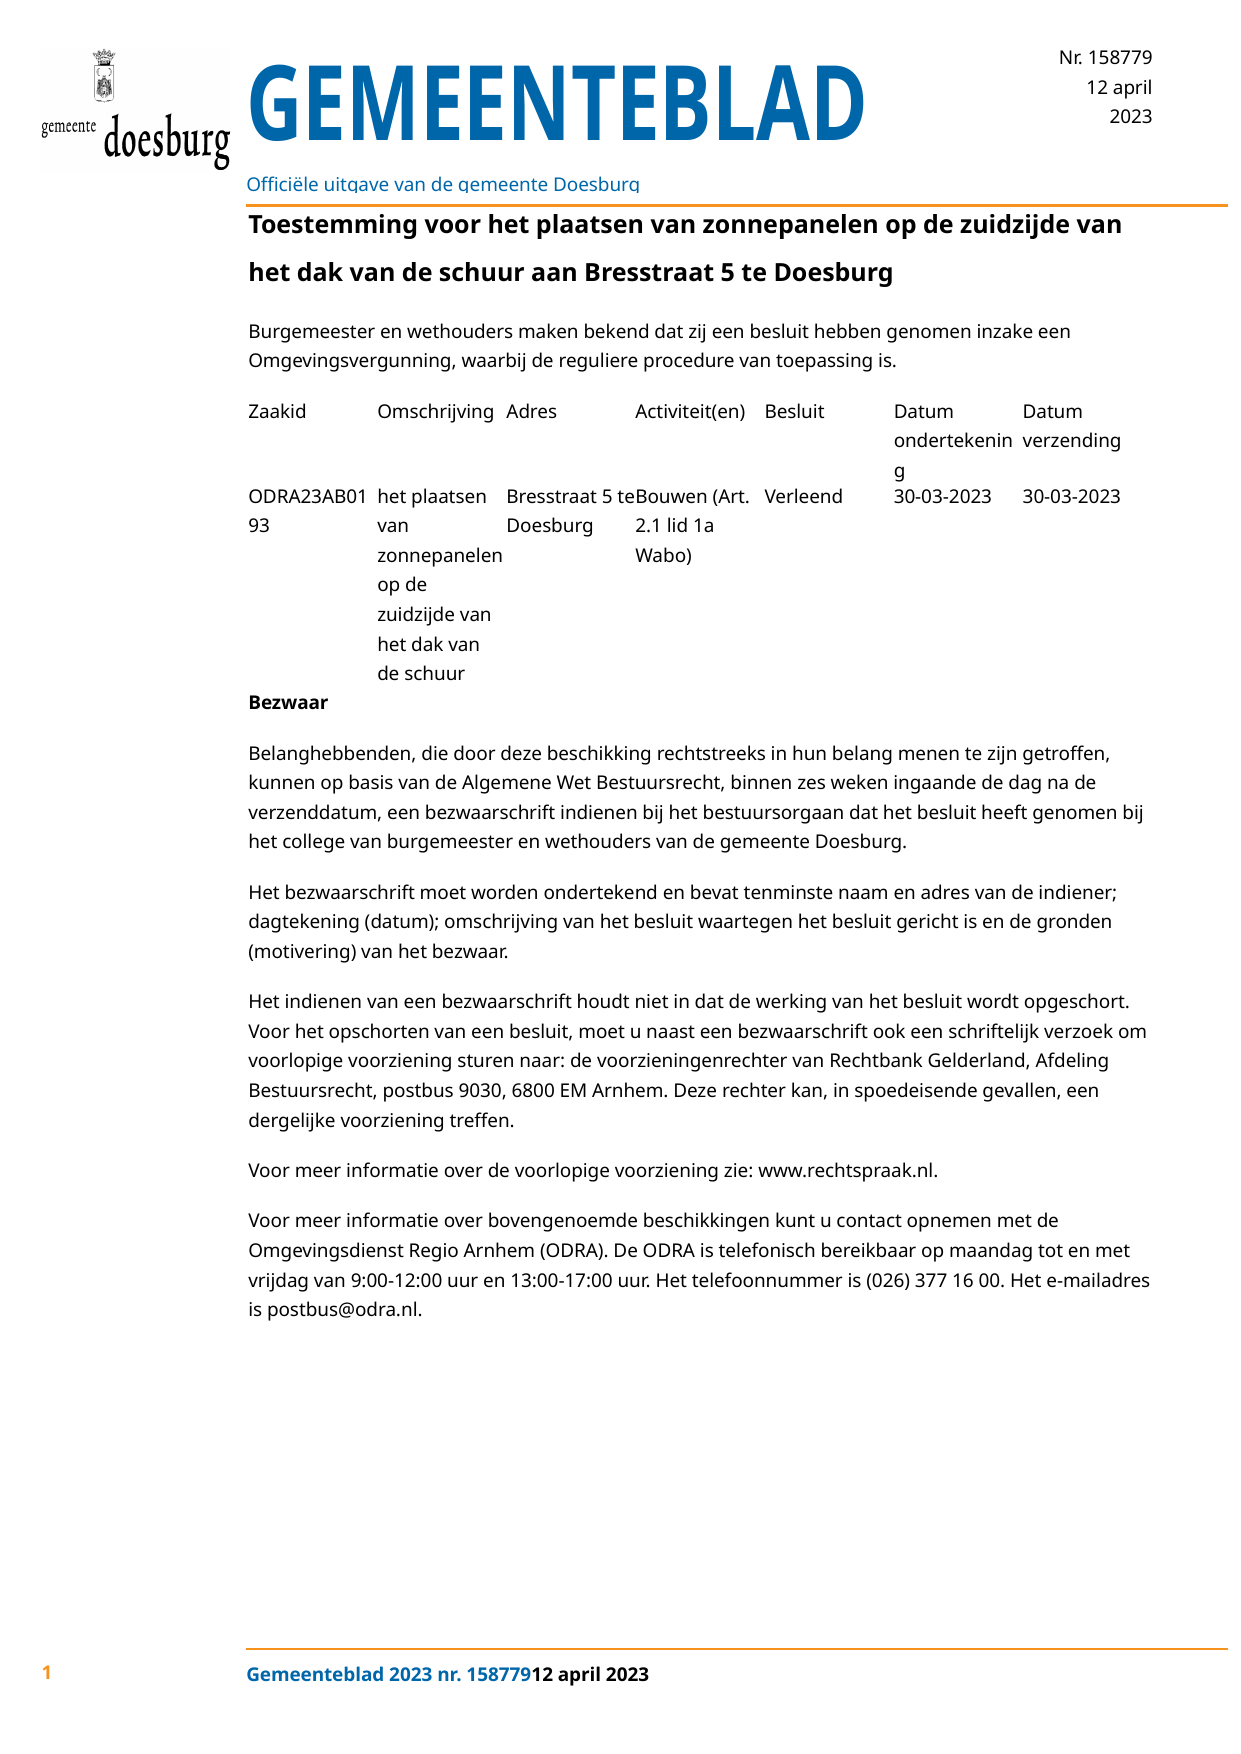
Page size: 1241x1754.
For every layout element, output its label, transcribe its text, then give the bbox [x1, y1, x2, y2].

text Belanghebbenden, die door deze beschikking rechtstreeks in hun belang menen te zijn getroffen, kunnen op basis van de Algemene Wet Bestuursrecht, binnen zes weken ingaande de dag na de verzenddatum, een bezwaarschrift indienen bij het bestuursorgaan dat het besluit heeft genomen bij het college van burgemeester en wethouders van de gemeente Doesburg. [248, 740, 1152, 854]
picture [41, 47, 231, 172]
text Toestemming voor het plaatsen van zonnepanelen op de zuidzijde van het dak van de schuur aan Bresstraat 5 te Doesburg [248, 207, 1152, 288]
table_header Zaakid [248, 398, 377, 483]
table_header Datum verzending [1023, 398, 1152, 483]
table_cell Verleend [764, 483, 893, 686]
table_cell 30-03-2023 [894, 483, 1022, 686]
text Het indienen van een bezwaarschrift houdt niet in dat de werking van het besluit wordt opgeschort. Voor het opschorten van een besluit, moet u naast een bezwaarschrift ook een schriftelijk verzoek om voorlopige voorziening sturen naar: de voorzieningenrechter van Rechtbank Gelderland, Afdeling Bestuursrecht, postbus 9030, 6800 EM Arnhem. Deze rechter kan, in spoedeisende gevallen, een dergelijke voorziening treffen. [248, 988, 1152, 1133]
table_cell 30-03-2023 [1023, 483, 1152, 686]
text Bezwaar [248, 689, 1152, 715]
table_cell Bresstraat 5 te Doesburg [506, 483, 635, 686]
table_cell het plaatsen van zonnepanelen op de zuidzijde van het dak van de schuur [377, 483, 506, 686]
text Het bezwaarschrift moet worden ondertekend en bevat tenminste naam en adres van de indiener; dagtekening (datum); omschrijving van het besluit waartegen het besluit gericht is en de gronden (motivering) van het bezwaar. [248, 879, 1152, 964]
text Burgemeester en wethouders maken bekend dat zij een besluit hebben genomen inzake een Omgevingsvergunning, waarbij de reguliere procedure van toepassing is. [248, 318, 1152, 373]
table_header Activiteit(en) [635, 398, 764, 483]
text Voor meer informatie over de voorlopige voorziening zie: www.rechtspraak.nl. [248, 1157, 1152, 1183]
table_header Omschrijving [377, 398, 506, 483]
table_header Datum ondertekening [894, 398, 1022, 483]
table_header Besluit [764, 398, 893, 483]
text Voor meer informatie over bovengenoemde beschikkingen kunt u contact opnemen met de Omgevingsdienst Regio Arnhem (ODRA). De ODRA is telefonisch bereikbaar op maandag tot en met vrijdag van 9:00-12:00 uur en 13:00-17:00 uur. Het telefoonnummer is (026) 377 16 00. Het e-mailadres is postbus@odra.nl. [248, 1208, 1152, 1322]
table_header Adres [506, 398, 635, 483]
table_cell Bouwen (Art. 2.1 lid 1a Wabo) [635, 483, 764, 686]
table_cell ODRA23AB0193 [248, 483, 377, 686]
